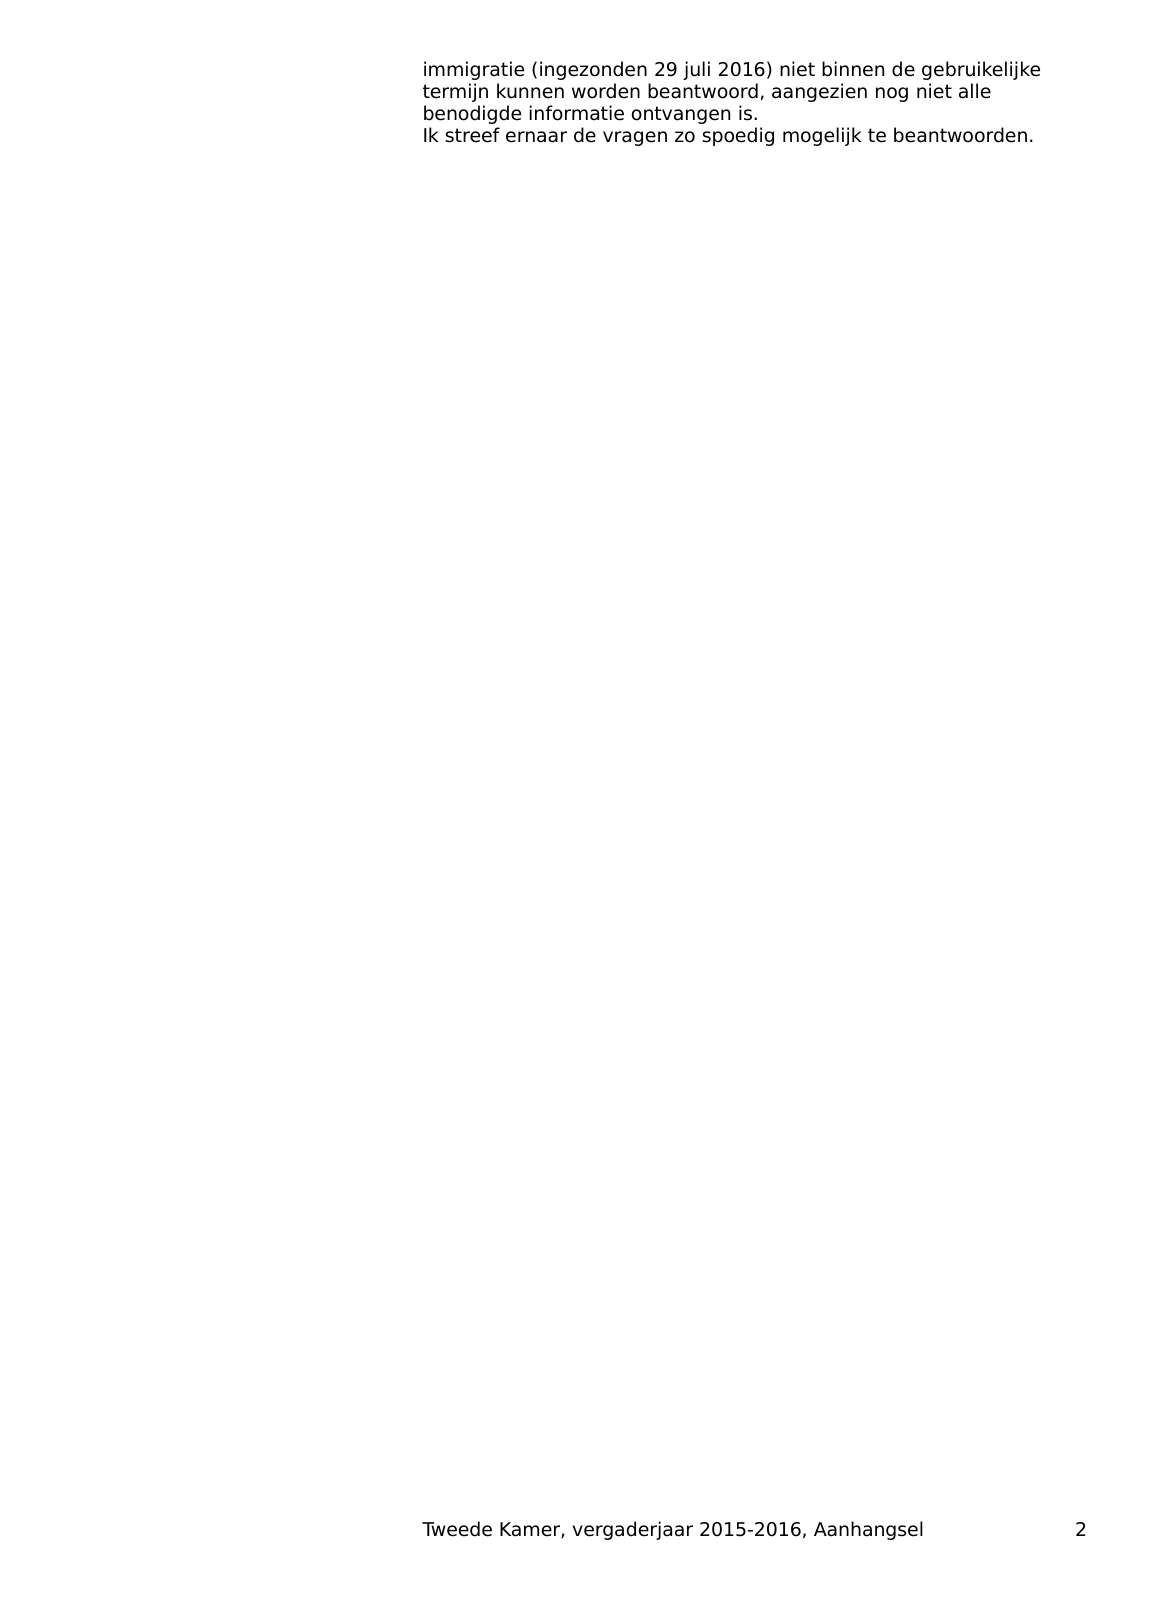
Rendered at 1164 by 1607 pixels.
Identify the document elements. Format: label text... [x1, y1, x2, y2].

text Ik streef ernaar de vragen zo spoedig mogelijk te beantwoorden. [422, 125, 1087, 147]
text immigratie (ingezonden 29 juli 2016) niet binnen de gebruikelijke termijn kunnen worden beantwoord, aangezien nog niet alle benodigde informatie ontvangen is. [422, 59, 1087, 125]
